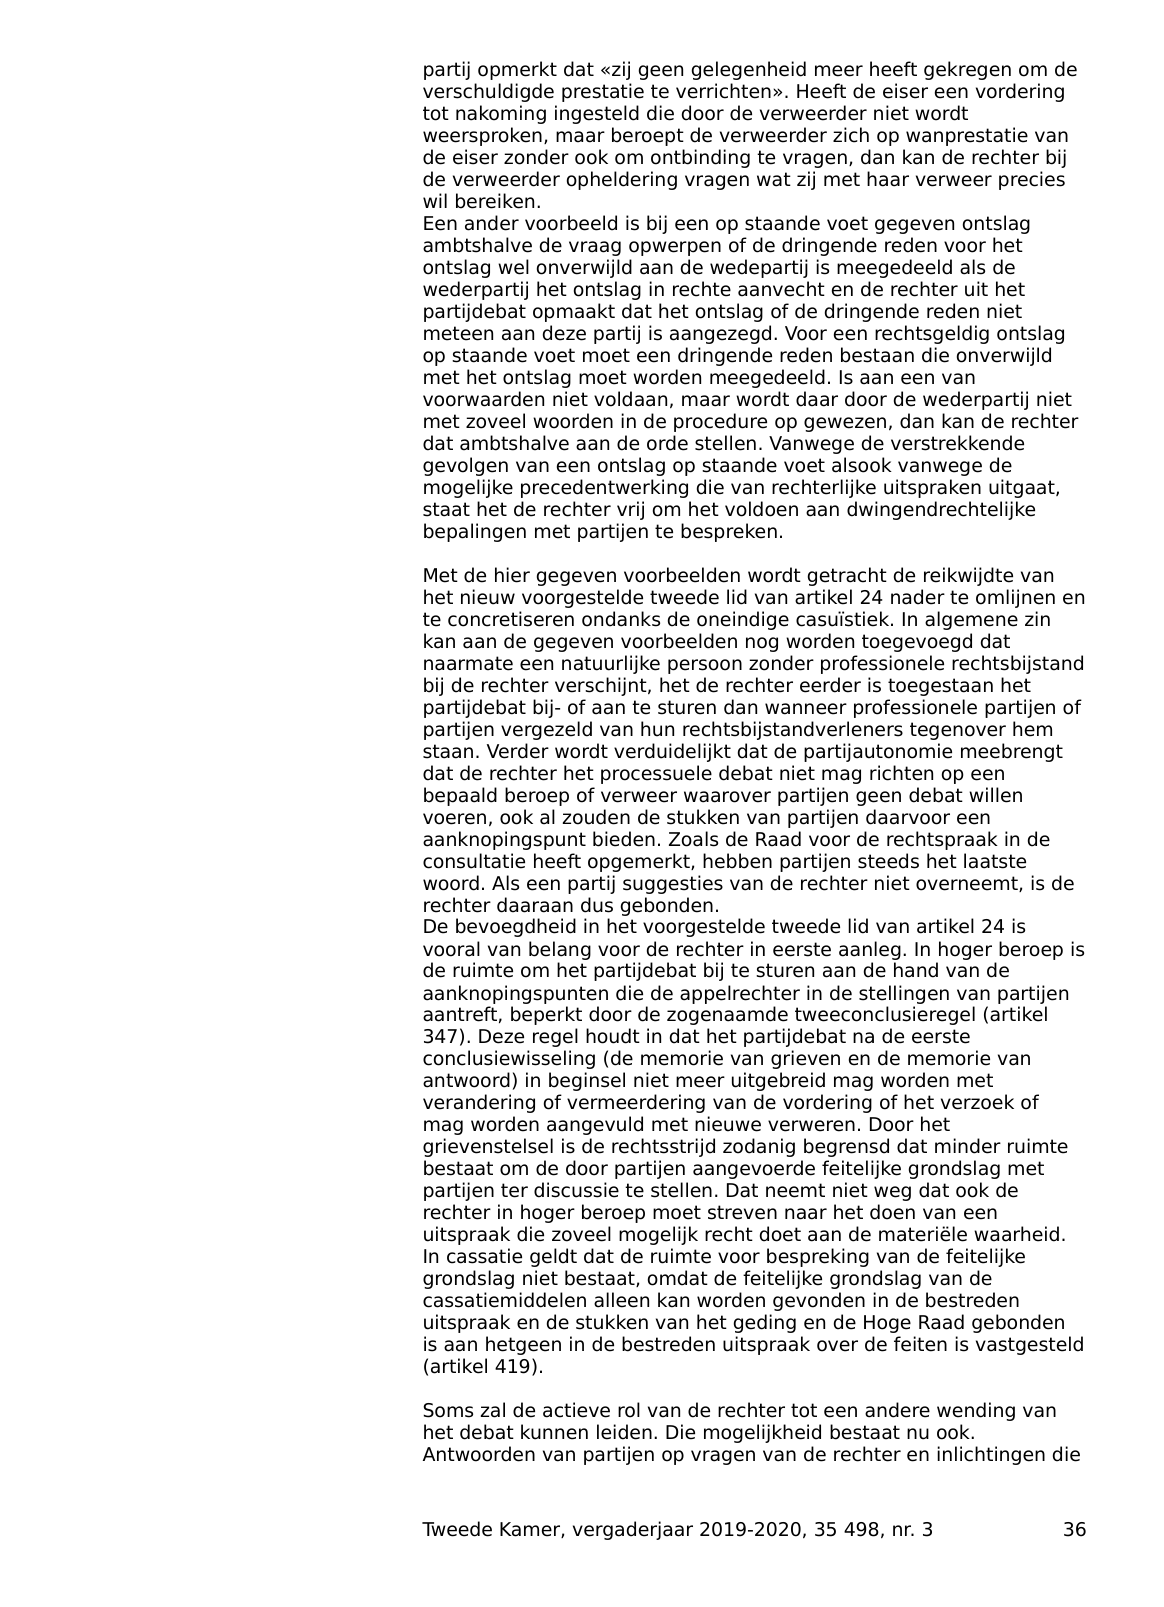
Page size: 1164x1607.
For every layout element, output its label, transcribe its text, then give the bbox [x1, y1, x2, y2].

text Een ander voorbeeld is bij een op staande voet gegeven ontslag ambtshalve de vraag opwerpen of de dringende reden voor het ontslag wel onverwijld aan de wedepartij is meegedeeld als de wederpartij het ontslag in rechte aanvecht en de rechter uit het partijdebat opmaakt dat het ontslag of de dringende reden niet meteen aan deze partij is aangezegd. Voor een rechtsgeldig ontslag op staande voet moet een dringende reden bestaan die onverwijld met het ontslag moet worden meegedeeld. Is aan een van voorwaarden niet voldaan, maar wordt daar door de wederpartij niet met zoveel woorden in de procedure op gewezen, dan kan de rechter dat ambtshalve aan de orde stellen. Vanwege de verstrekkende gevolgen van een ontslag op staande voet alsook vanwege de mogelijke precedentwerking die van rechterlijke uitspraken uitgaat, staat het de rechter vrij om het voldoen aan dwingendrechtelijke bepalingen met partijen te bespreken. [422, 213, 1087, 543]
text partij opmerkt dat «zij geen gelegenheid meer heeft gekregen om de verschuldigde prestatie te verrichten». Heeft de eiser een vordering tot nakoming ingesteld die door de verweerder niet wordt weersproken, maar beroept de verweerder zich op wanprestatie van de eiser zonder ook om ontbinding te vragen, dan kan de rechter bij de verweerder opheldering vragen wat zij met haar verweer precies wil bereiken. [422, 59, 1087, 213]
text Soms zal de actieve rol van de rechter tot een andere wending van het debat kunnen leiden. Die mogelijkheid bestaat nu ook. Antwoorden van partijen op vragen van de rechter en inlichtingen die [422, 1400, 1087, 1466]
text De bevoegdheid in het voorgestelde tweede lid van artikel 24 is vooral van belang voor de rechter in eerste aanleg. In hoger beroep is de ruimte om het partijdebat bij te sturen aan de hand van de aanknopingspunten die de appelrechter in de stellingen van partijen aantreft, beperkt door de zogenaamde tweeconclusieregel (artikel 347). Deze regel houdt in dat het partijdebat na de eerste conclusiewisseling (de memorie van grieven en de memorie van antwoord) in beginsel niet meer uitgebreid mag worden met verandering of vermeerdering van de vordering of het verzoek of mag worden aangevuld met nieuwe verweren. Door het grievenstelsel is de rechtsstrijd zodanig begrensd dat minder ruimte bestaat om de door partijen aangevoerde feitelijke grondslag met partijen ter discussie te stellen. Dat neemt niet weg dat ook de rechter in hoger beroep moet streven naar het doen van een uitspraak die zoveel mogelijk recht doet aan de materiële waarheid. In cassatie geldt dat de ruimte voor bespreking van de feitelijke grondslag niet bestaat, omdat de feitelijke grondslag van de cassatiemiddelen alleen kan worden gevonden in de bestreden uitspraak en de stukken van het geding en de Hoge Raad gebonden is aan hetgeen in de bestreden uitspraak over de feiten is vastgesteld (artikel 419). [422, 916, 1087, 1378]
text Met de hier gegeven voorbeelden wordt getracht de reikwijdte van het nieuw voorgestelde tweede lid van artikel 24 nader te omlijnen en te concretiseren ondanks de oneindige casuïstiek. In algemene zin kan aan de gegeven voorbeelden nog worden toegevoegd dat naarmate een natuurlijke persoon zonder professionele rechtsbijstand bij de rechter verschijnt, het de rechter eerder is toegestaan het partijdebat bij- of aan te sturen dan wanneer professionele partijen of partijen vergezeld van hun rechtsbijstandverleners tegenover hem staan. Verder wordt verduidelijkt dat de partijautonomie meebrengt dat de rechter het processuele debat niet mag richten op een bepaald beroep of verweer waarover partijen geen debat willen voeren, ook al zouden de stukken van partijen daarvoor een aanknopingspunt bieden. Zoals de Raad voor de rechtspraak in de consultatie heeft opgemerkt, hebben partijen steeds het laatste woord. Als een partij suggesties van de rechter niet overneemt, is de rechter daaraan dus gebonden. [422, 565, 1087, 916]
